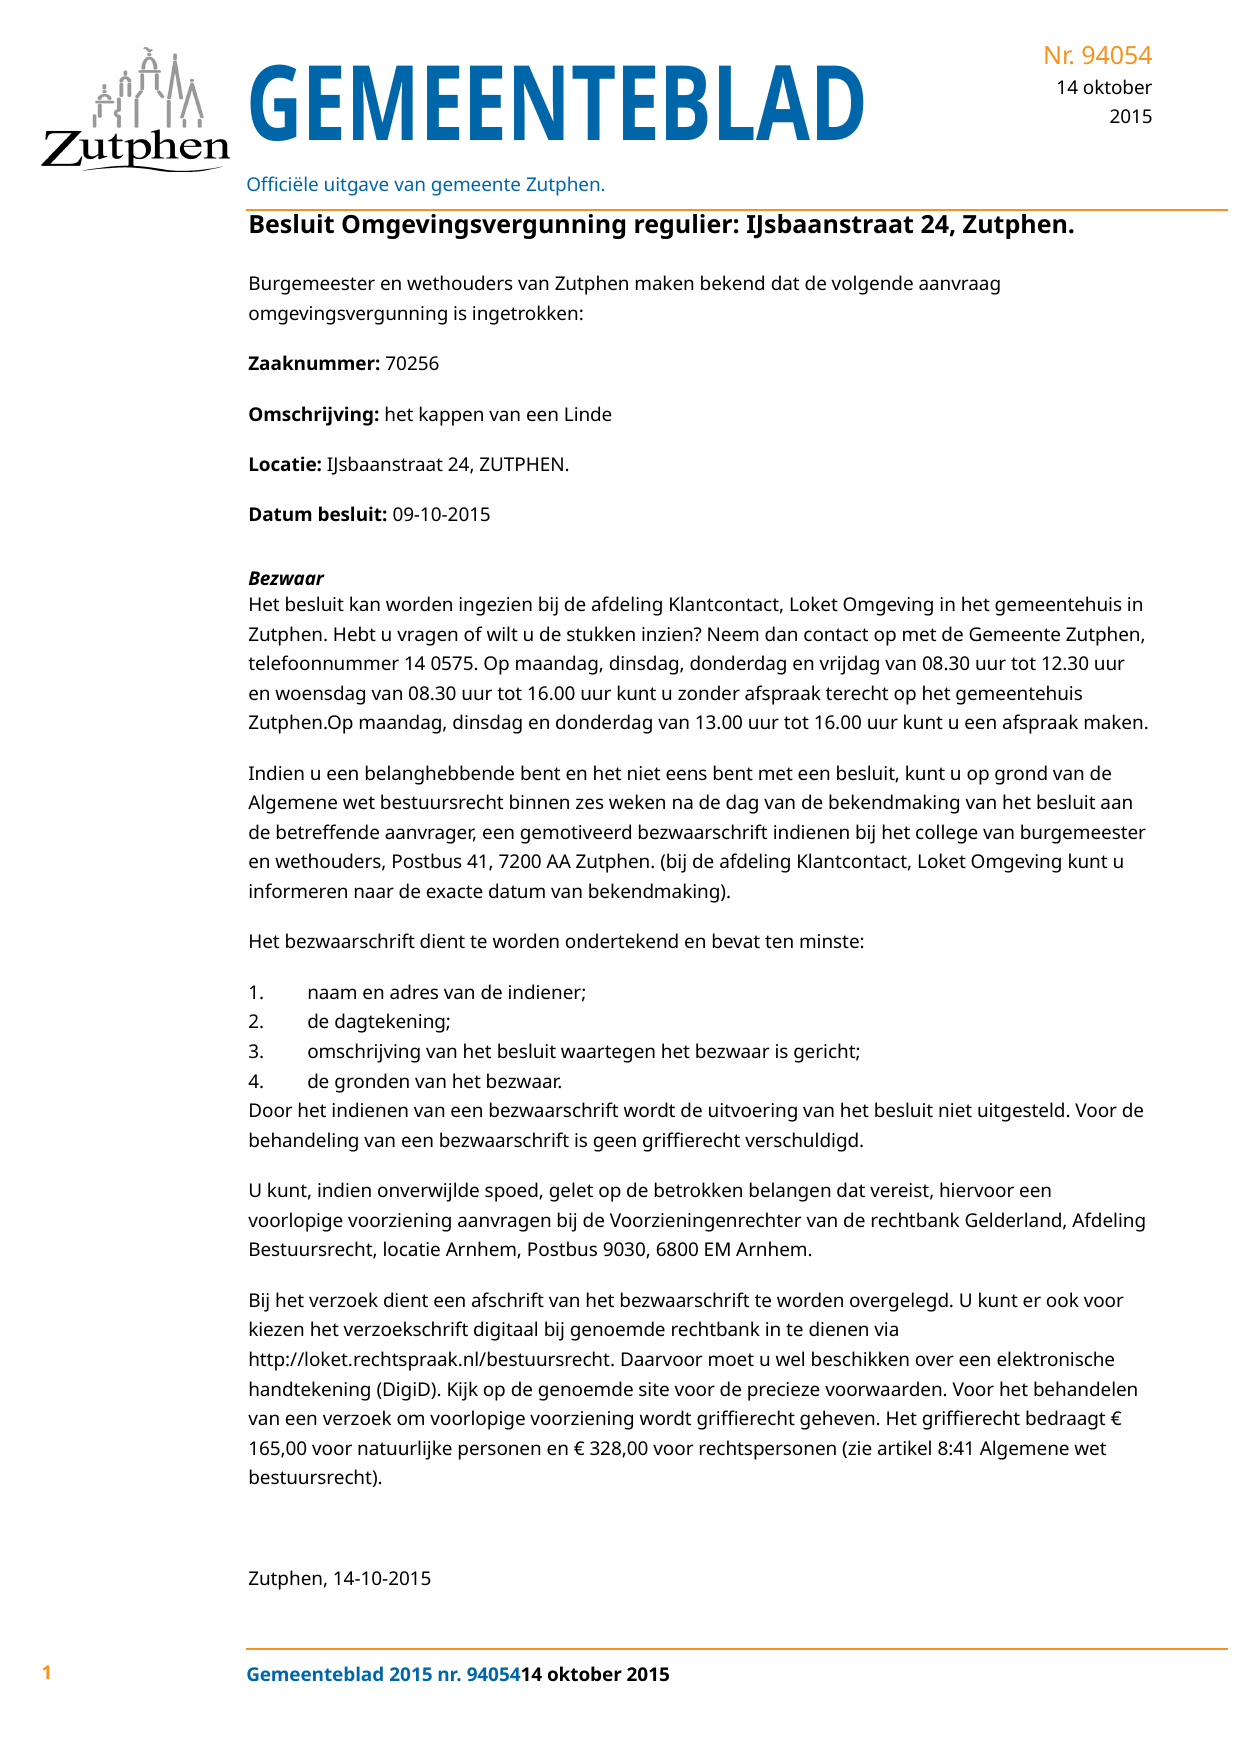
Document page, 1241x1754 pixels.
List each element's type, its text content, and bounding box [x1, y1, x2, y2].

text Locatie: IJsbaanstraat 24, ZUTPHEN. [248, 451, 1152, 477]
text U kunt, indien onverwijlde spoed, gelet op de betrokken belangen dat vereist, hiervoor een voorlopige voorziening aanvragen bij de Voorzieningenrechter van de rechtbank Gelderland, Afdeling Bestuursrecht, locatie Arnhem, Postbus 9030, 6800 EM Arnhem. [248, 1177, 1152, 1262]
text Het bezwaarschrift dient te worden ondertekend en bevat ten minste: [248, 929, 1152, 954]
text Zutphen, 14-10-2015 [248, 1565, 1152, 1591]
text Bij het verzoek dient een afschrift van het bezwaarschrift te worden overgelegd. U kunt er ook voor kiezen het verzoekschrift digitaal bij genoemde rechtbank in te dienen via http://loket.rechtspraak.nl/bestuursrecht. Daarvoor moet u wel beschikken over een elektronische handtekening (DigiD). Kijk op de genoemde site voor de precieze voorwaarden. Voor het behandelen van een verzoek om voorlopige voorziening wordt griffierecht geheven. Het griffierecht bedraagt € 165,00 voor natuurlijke personen en € 328,00 voor rechtspersonen (zie artikel 8:41 Algemene wet bestuursrecht). [248, 1287, 1152, 1490]
text Het besluit kan worden ingezien bij de afdeling Klantcontact, Loket Omgeving in het gemeentehuis in Zutphen. Hebt u vragen of wilt u de stukken inzien? Neem dan contact op met de Gemeente Zutphen, telefoonnummer 14 0575. Op maandag, dinsdag, donderdag en vrijdag van 08.30 uur tot 12.30 uur en woensdag van 08.30 uur tot 16.00 uur kunt u zonder afspraak terecht op het gemeentehuis Zutphen.Op maandag, dinsdag en donderdag van 13.00 uur tot 16.00 uur kunt u een afspraak maken. [248, 591, 1152, 735]
text Burgemeester en wethouders van Zutphen maken bekend dat de volgende aanvraag omgevingsvergunning is ingetrokken: [248, 270, 1152, 326]
list de gronden van het bezwaar. [248, 1068, 1152, 1094]
text Datum besluit: 09-10-2015 [248, 502, 1152, 527]
list omschrijving van het besluit waartegen het bezwaar is gericht; [248, 1038, 1152, 1064]
picture [41, 47, 231, 172]
text Door het indienen van een bezwaarschrift wordt de uitvoering van het besluit niet uitgesteld. Voor de behandeling van een bezwaarschrift is geen griffierecht verschuldigd. [248, 1097, 1152, 1153]
list naam en adres van de indiener; [248, 979, 1152, 1005]
list de dagtekening; [248, 1009, 1152, 1034]
text Omschrijving: het kappen van een Linde [248, 401, 1152, 426]
text Bezwaar [248, 566, 1152, 591]
text Indien u een belanghebbende bent en het niet eens bent met een besluit, kunt u op grond van de Algemene wet bestuursrecht binnen zes weken na de dag van de bekendmaking van het besluit aan de betreffende aanvrager, een gemotiveerd bezwaarschrift indienen bij het college van burgemeester en wethouders, Postbus 41, 7200 AA Zutphen. (bij de afdeling Klantcontact, Loket Omgeving kunt u informeren naar de exacte datum van bekendmaking). [248, 760, 1152, 904]
text Zaaknummer: 70256 [248, 350, 1152, 376]
text Besluit Omgevingsvergunning regulier: IJsbaanstraat 24, Zutphen. [248, 211, 1152, 241]
